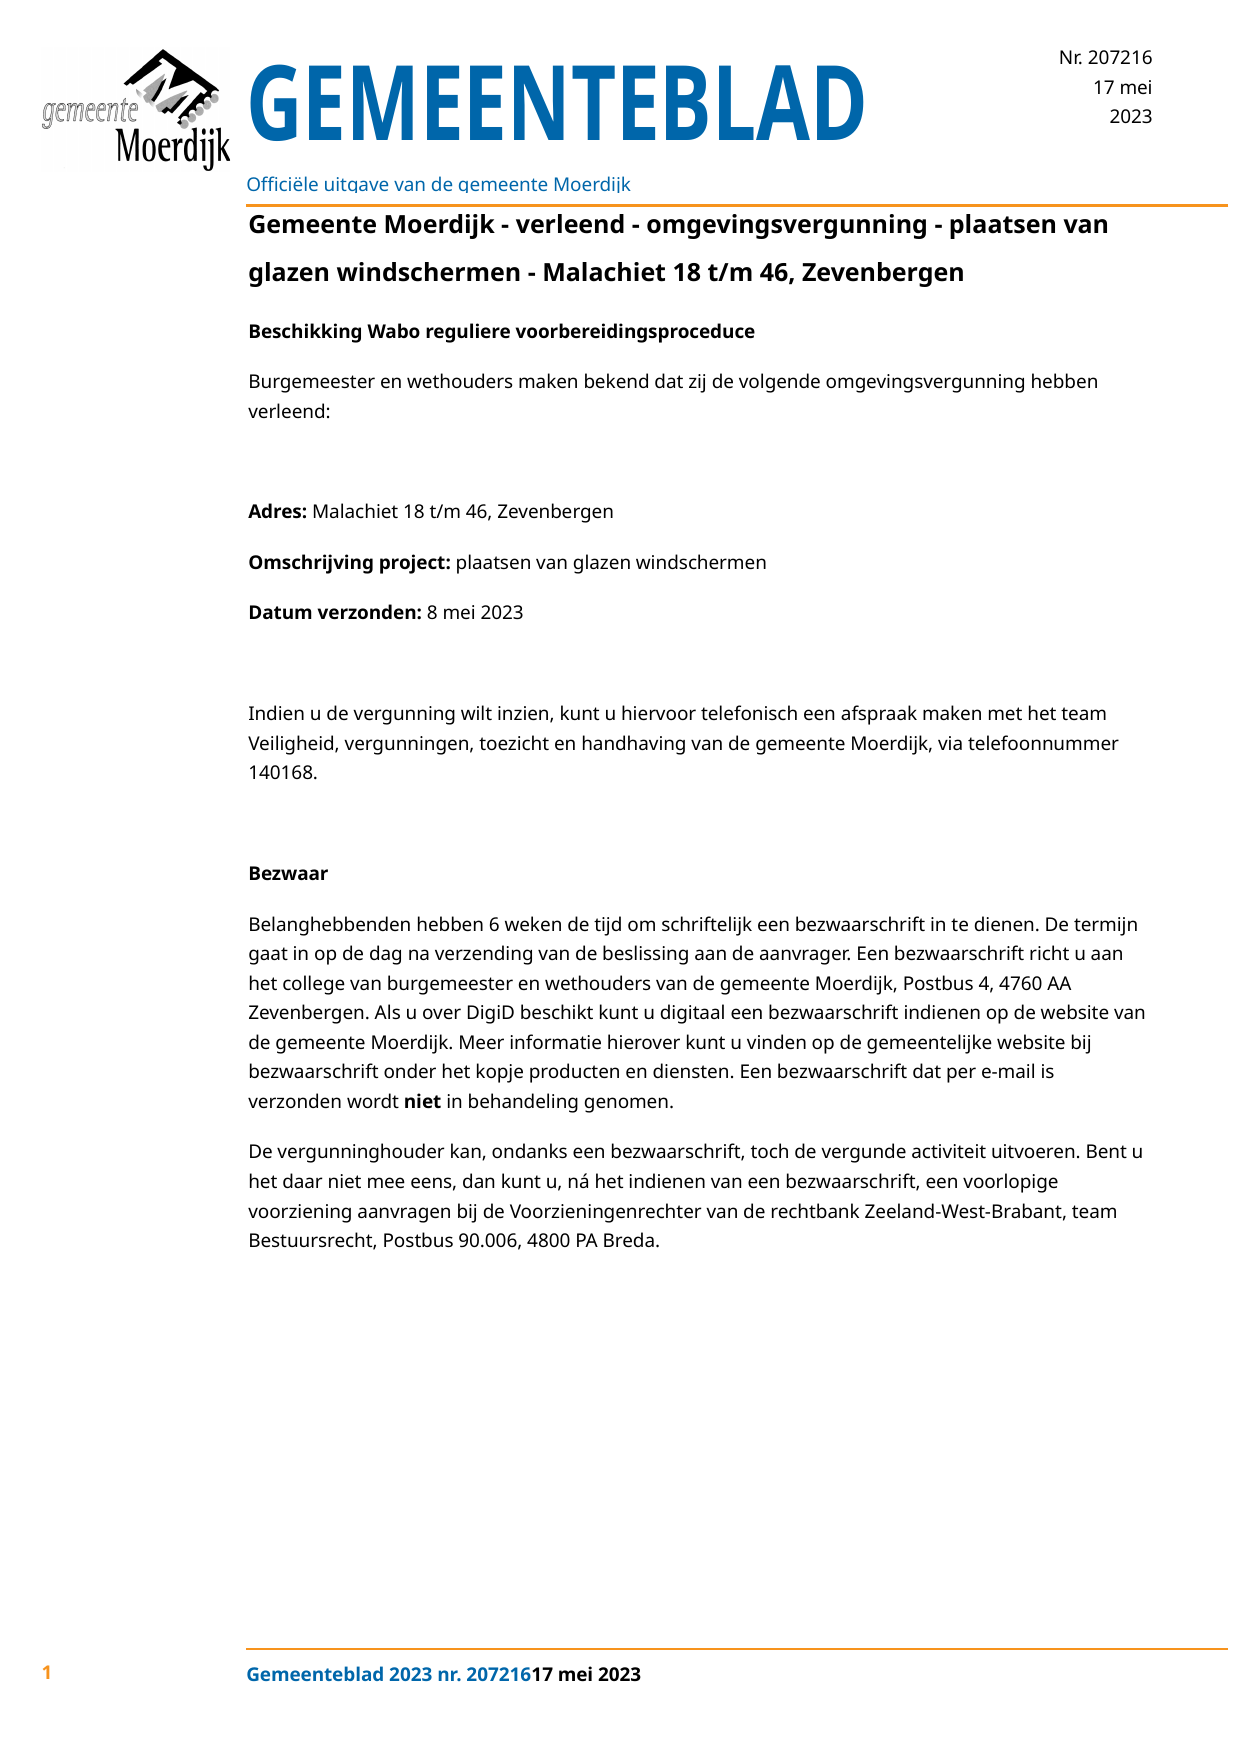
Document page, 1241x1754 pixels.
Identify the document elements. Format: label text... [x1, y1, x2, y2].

text Datum verzonden: 8 mei 2023 [248, 599, 1152, 625]
text Belanghebbenden hebben 6 weken de tijd om schriftelijk een bezwaarschrift in te dienen. De termijn gaat in op de dag na verzending van de beslissing aan de aanvrager. Een bezwaarschrift richt u aan het college van burgemeester en wethouders van de gemeente Moerdijk, Postbus 4, 4760 AA Zevenbergen. Als u over DigiD beschikt kunt u digitaal een bezwaarschrift indienen op de website van de gemeente Moerdijk. Meer informatie hierover kunt u vinden op de gemeentelijke website bij bezwaarschrift onder het kopje producten en diensten. Een bezwaarschrift dat per e-mail is verzonden wordt niet in behandeling genomen. [248, 911, 1152, 1114]
text Omschrijving project: plaatsen van glazen windschermen [248, 549, 1152, 575]
text Burgemeester en wethouders maken bekend dat zij de volgende omgevingsvergunning hebben verleend: [248, 368, 1152, 424]
text Gemeente Moerdijk - verleend - omgevingsvergunning - plaatsen van glazen windschermen - Malachiet 18 t/m 46, Zevenbergen [248, 207, 1152, 288]
text De vergunninghouder kan, ondanks een bezwaarschrift, toch de vergunde activiteit uitvoeren. Bent u het daar niet mee eens, dan kunt u, ná het indienen van een bezwaarschrift, een voorlopige voorziening aanvragen bij de Voorzieningenrechter van de rechtbank Zeeland-West-Brabant, team Bestuursrecht, Postbus 90.006, 4800 PA Breda. [248, 1139, 1152, 1253]
text Bezwaar [248, 860, 1152, 886]
text Adres: Malachiet 18 t/m 46, Zevenbergen [248, 499, 1152, 524]
picture [41, 47, 231, 172]
text Indien u de vergunning wilt inzien, kunt u hiervoor telefonisch een afspraak maken met het team Veiligheid, vergunningen, toezicht en handhaving van de gemeente Moerdijk, via telefoonnummer 140168. [248, 700, 1152, 785]
text Beschikking Wabo reguliere voorbereidingsproceduce [248, 318, 1152, 344]
